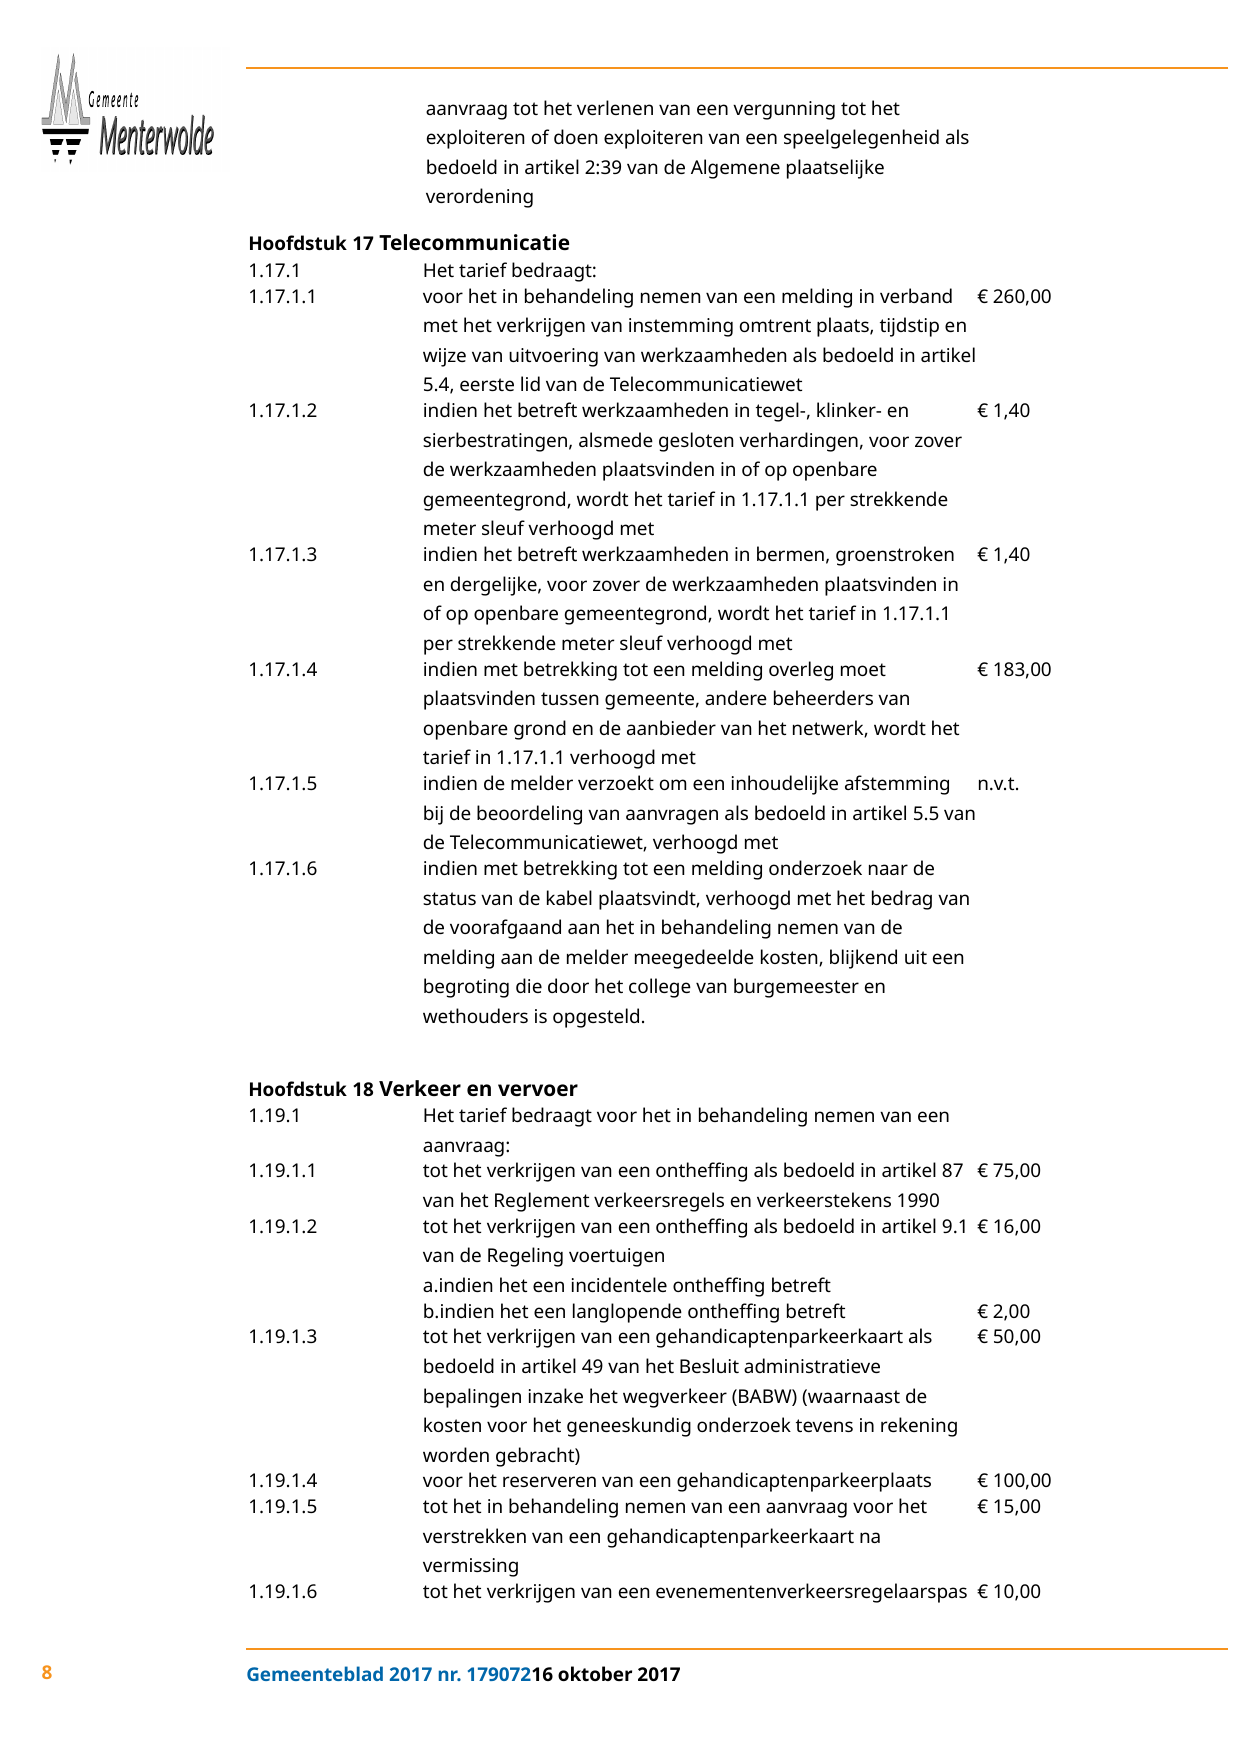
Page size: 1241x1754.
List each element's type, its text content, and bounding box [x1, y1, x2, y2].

table_cell € 1,40 [977, 541, 1152, 656]
table_header [977, 1103, 1152, 1158]
table_cell indien met betrekking tot een melding overleg moet plaatsvinden tussen gemeente, andere beheerders van openbare grond en de aanbieder van het netwerk, wordt het tarief in 1.17.1.1 verhoogd met [423, 656, 977, 770]
table_cell € 75,00 [977, 1158, 1152, 1213]
table_cell indien het betreft werkzaamheden in tegel-, klinker- en sierbestratingen, alsmede gesloten verhardingen, voor zover de werkzaamheden plaatsvinden in of op openbare gemeentegrond, wordt het tarief in 1.17.1.1 per strekkende meter sleuf verhoogd met [423, 397, 977, 541]
table_cell 1.19.1.4 [248, 1468, 423, 1493]
table_cell 1.17.1.6 [248, 855, 423, 1029]
table_cell tot het verkrijgen van een ontheffing als bedoeld in artikel 9.1 van de Regeling voertuigen a.indien het een incidentele ontheffing betreft [423, 1213, 977, 1298]
table_cell 1.17.1.2 [248, 397, 423, 541]
table_cell [977, 1029, 1152, 1054]
table_cell tot het verkrijgen van een gehandicaptenparkeerkaart als bedoeld in artikel 49 van het Besluit administratieve bepalingen inzake het wegverkeer (BABW) (waarnaast de kosten voor het geneeskundig onderzoek tevens in rekening worden gebracht) [423, 1324, 977, 1468]
table_cell € 260,00 [977, 283, 1152, 397]
table_cell voor het in behandeling nemen van een melding in verband met het verkrijgen van instemming omtrent plaats, tijdstip en wijze van uitvoering van werkzaamheden als bedoeld in artikel 5.4, eerste lid van de Telecommunicatiewet [423, 283, 977, 397]
table_cell 1.19.1.1 [248, 1158, 423, 1213]
text Hoofdstuk 18 Verkeer en vervoer [248, 1074, 1152, 1102]
table_cell € 15,00 [977, 1494, 1152, 1578]
table_cell 1.17.1.4 [248, 656, 423, 770]
table_cell € 183,00 [977, 656, 1152, 770]
table_cell n.v.t. [977, 770, 1152, 855]
table_cell 1.17.1.3 [248, 541, 423, 656]
table_cell € 100,00 [977, 1468, 1152, 1493]
table_cell indien de melder verzoekt om een inhoudelijke afstemming bij de beoordeling van aanvragen als bedoeld in artikel 5.5 van de Telecommunicatiewet, verhoogd met [423, 770, 977, 855]
picture [41, 47, 231, 172]
table_cell tot het in behandeling nemen van een aanvraag voor het verstrekken van een gehandicaptenparkeerkaart na vermissing [423, 1494, 977, 1578]
table_cell [248, 95, 426, 209]
table_cell € 1,40 [977, 397, 1152, 541]
text Hoofdstuk 17 Telecommunicatie [248, 228, 1152, 257]
table_cell [977, 855, 1152, 1029]
table_cell € 10,00 [977, 1578, 1152, 1604]
table_cell [423, 1029, 977, 1054]
table_cell 1.19.1.3 [248, 1324, 423, 1468]
table_cell 1.19.1.2 [248, 1213, 423, 1298]
table_cell voor het reserveren van een gehandicaptenparkeerplaats [423, 1468, 977, 1493]
table_cell tot het verkrijgen van een ontheffing als bedoeld in artikel 87 van het Reglement verkeersregels en verkeerstekens 1990 [423, 1158, 977, 1213]
table_cell 1.17.1.1 [248, 283, 423, 397]
table_header 1.17.1 [248, 257, 423, 283]
table_cell tot het verkrijgen van een evenementenverkeersregelaarspas [423, 1578, 977, 1604]
table_cell indien met betrekking tot een melding onderzoek naar de status van de kabel plaatsvindt, verhoogd met het bedrag van de voorafgaand aan het in behandeling nemen van de melding aan de melder meegedeelde kosten, blijkend uit een begroting die door het college van burgemeester en wethouders is opgesteld. [423, 855, 977, 1029]
table_cell 1.19.1.5 [248, 1494, 423, 1578]
table_cell aanvraag tot het verlenen van een vergunning tot het exploiteren of doen exploiteren van een speelgelegenheid als bedoeld in artikel 2:39 van de Algemene plaatselijke verordening [426, 95, 974, 209]
table_header 1.19.1 [248, 1103, 423, 1158]
table_header [977, 257, 1152, 283]
table_cell [248, 1029, 423, 1054]
table_cell b.indien het een langlopende ontheffing betreft [423, 1298, 977, 1324]
table_cell indien het betreft werkzaamheden in bermen, groenstroken en dergelijke, voor zover de werkzaamheden plaatsvinden in of op openbare gemeentegrond, wordt het tarief in 1.17.1.1 per strekkende meter sleuf verhoogd met [423, 541, 977, 656]
table_cell [974, 95, 1152, 209]
table_cell € 50,00 [977, 1324, 1152, 1468]
table_header Het tarief bedraagt voor het in behandeling nemen van een aanvraag: [423, 1103, 977, 1158]
table_header Het tarief bedraagt: [423, 257, 977, 283]
table_cell € 16,00 [977, 1213, 1152, 1298]
table_cell € 2,00 [977, 1298, 1152, 1324]
table_cell 1.19.1.6 [248, 1578, 423, 1604]
table_cell [248, 1298, 423, 1324]
table_cell 1.17.1.5 [248, 770, 423, 855]
